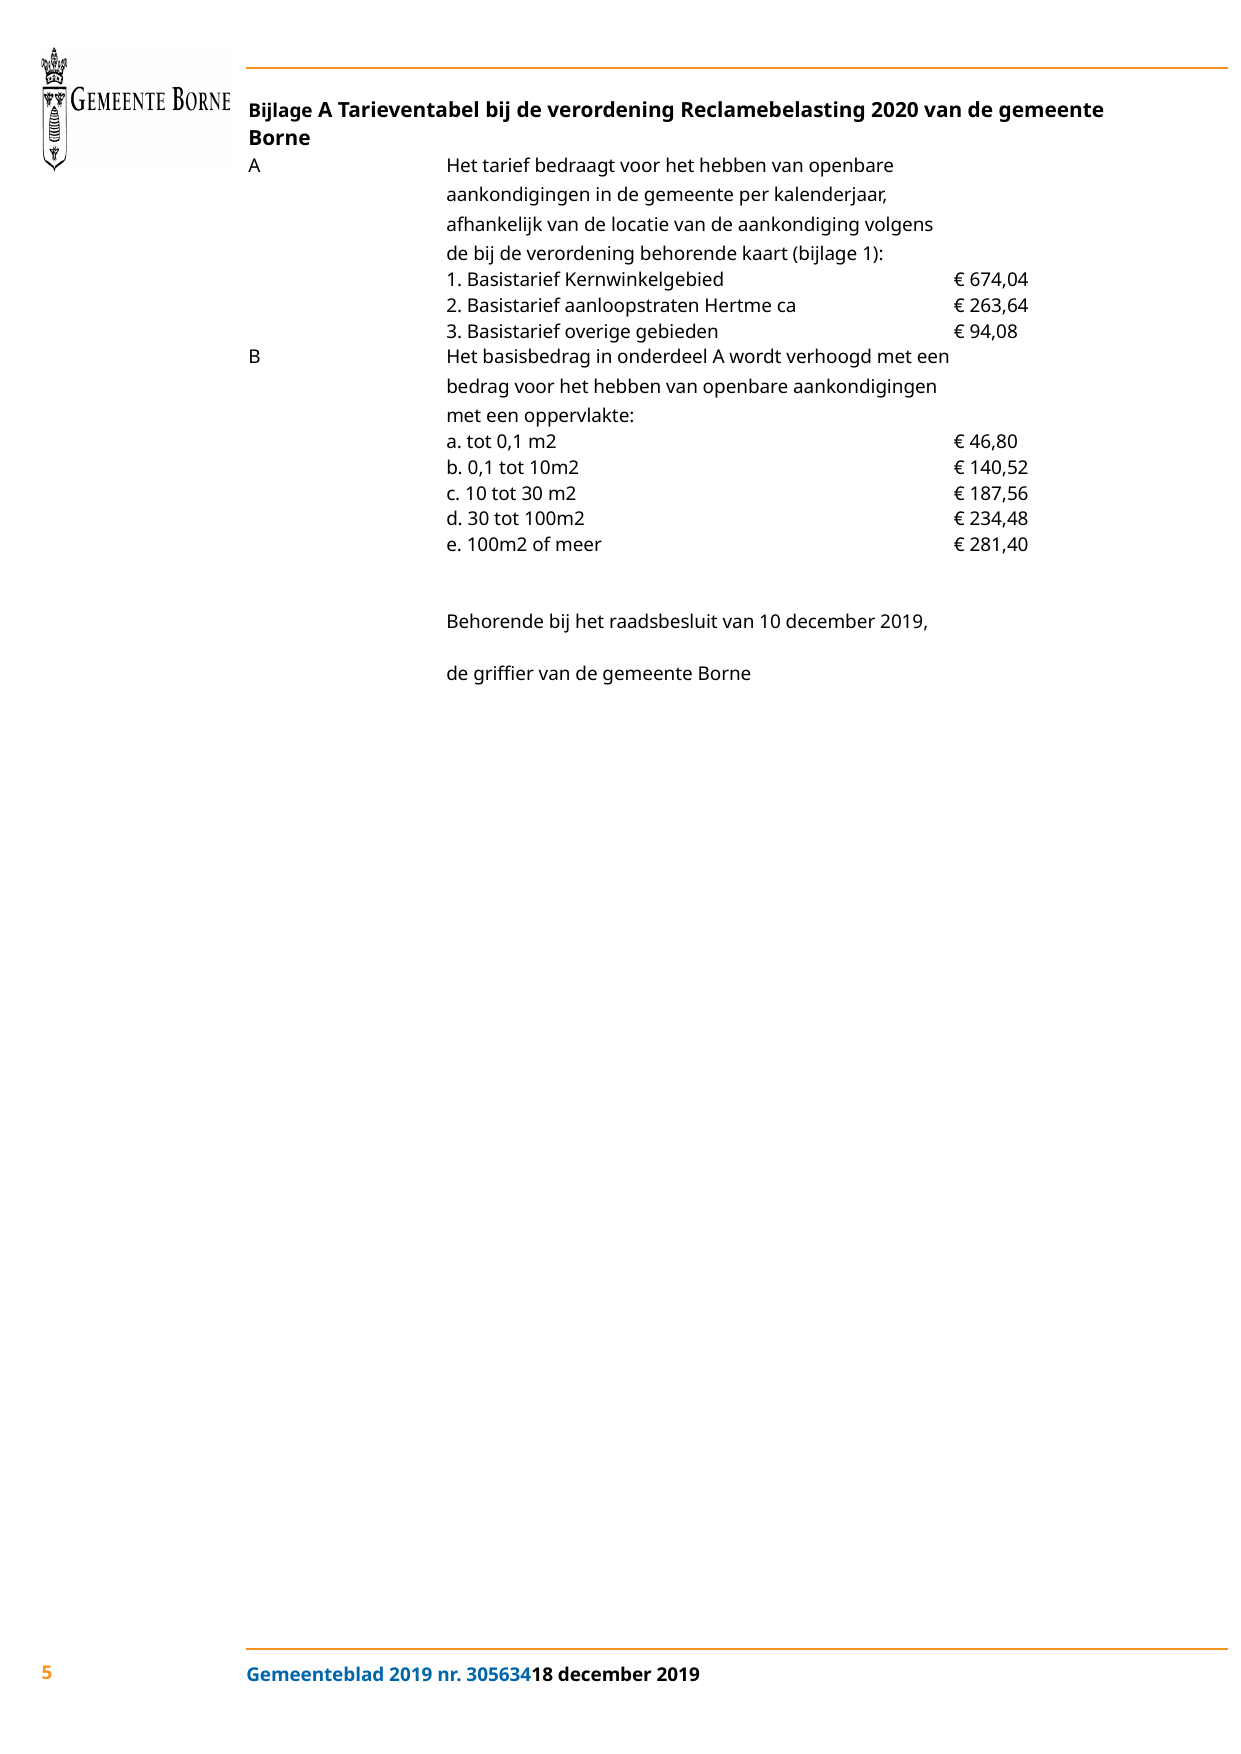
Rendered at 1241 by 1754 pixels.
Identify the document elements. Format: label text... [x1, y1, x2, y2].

table_cell [248, 318, 446, 343]
table_cell [248, 634, 446, 660]
table_cell [446, 557, 954, 583]
table_header Het tarief bedraagt voor het hebben van openbare aankondigingen in de gemeente per kalenderjaar, afhankelijk van de locatie van de aankondiging volgens de bij de verordening behorende kaart (bijlage 1): [446, 152, 954, 266]
table_cell de griffier van de gemeente Borne [446, 660, 954, 686]
table_cell € 140,52 [954, 454, 1152, 480]
table_cell [248, 609, 446, 634]
table_cell Behorende bij het raadsbesluit van 10 december 2019, [446, 609, 954, 634]
table_cell € 234,48 [954, 506, 1152, 531]
table_cell [248, 292, 446, 318]
table_cell 3. Basistarief overige gebieden [446, 318, 954, 343]
table_cell [248, 480, 446, 506]
table_cell [954, 609, 1152, 634]
table_cell 1. Basistarief Kernwinkelgebied [446, 266, 954, 292]
text Bijlage A Tarieventabel bij de verordening Reclamebelasting 2020 van de gemeente Borne [248, 95, 1152, 152]
table_cell [954, 557, 1152, 583]
table_cell [954, 583, 1152, 608]
table_cell [248, 506, 446, 531]
table_cell € 94,08 [954, 318, 1152, 343]
table_cell [954, 344, 1152, 428]
table_cell € 46,80 [954, 429, 1152, 454]
table_cell [248, 429, 446, 454]
table_cell € 281,40 [954, 531, 1152, 557]
table_cell c. 10 tot 30 m2 [446, 480, 954, 506]
table_cell b. 0,1 tot 10m2 [446, 454, 954, 480]
table_cell [446, 634, 954, 660]
table_cell d. 30 tot 100m2 [446, 506, 954, 531]
table_cell [248, 531, 446, 557]
table_cell e. 100m2 of meer [446, 531, 954, 557]
table_header [954, 152, 1152, 266]
table_cell 2. Basistarief aanloopstraten Hertme ca [446, 292, 954, 318]
table_cell € 187,56 [954, 480, 1152, 506]
table_header A [248, 152, 446, 266]
table_cell [248, 583, 446, 608]
table_cell [954, 660, 1152, 686]
table_cell € 674,04 [954, 266, 1152, 292]
table_cell [954, 634, 1152, 660]
picture [41, 47, 231, 172]
table_cell [248, 266, 446, 292]
table_cell [248, 557, 446, 583]
table_cell [248, 454, 446, 480]
table_cell [446, 583, 954, 608]
table_cell Het basisbedrag in onderdeel A wordt verhoogd met een bedrag voor het hebben van openbare aankondigingen met een oppervlakte: [446, 344, 954, 428]
table_cell € 263,64 [954, 292, 1152, 318]
table_cell [248, 660, 446, 686]
table_cell B [248, 344, 446, 428]
table_cell a. tot 0,1 m2 [446, 429, 954, 454]
